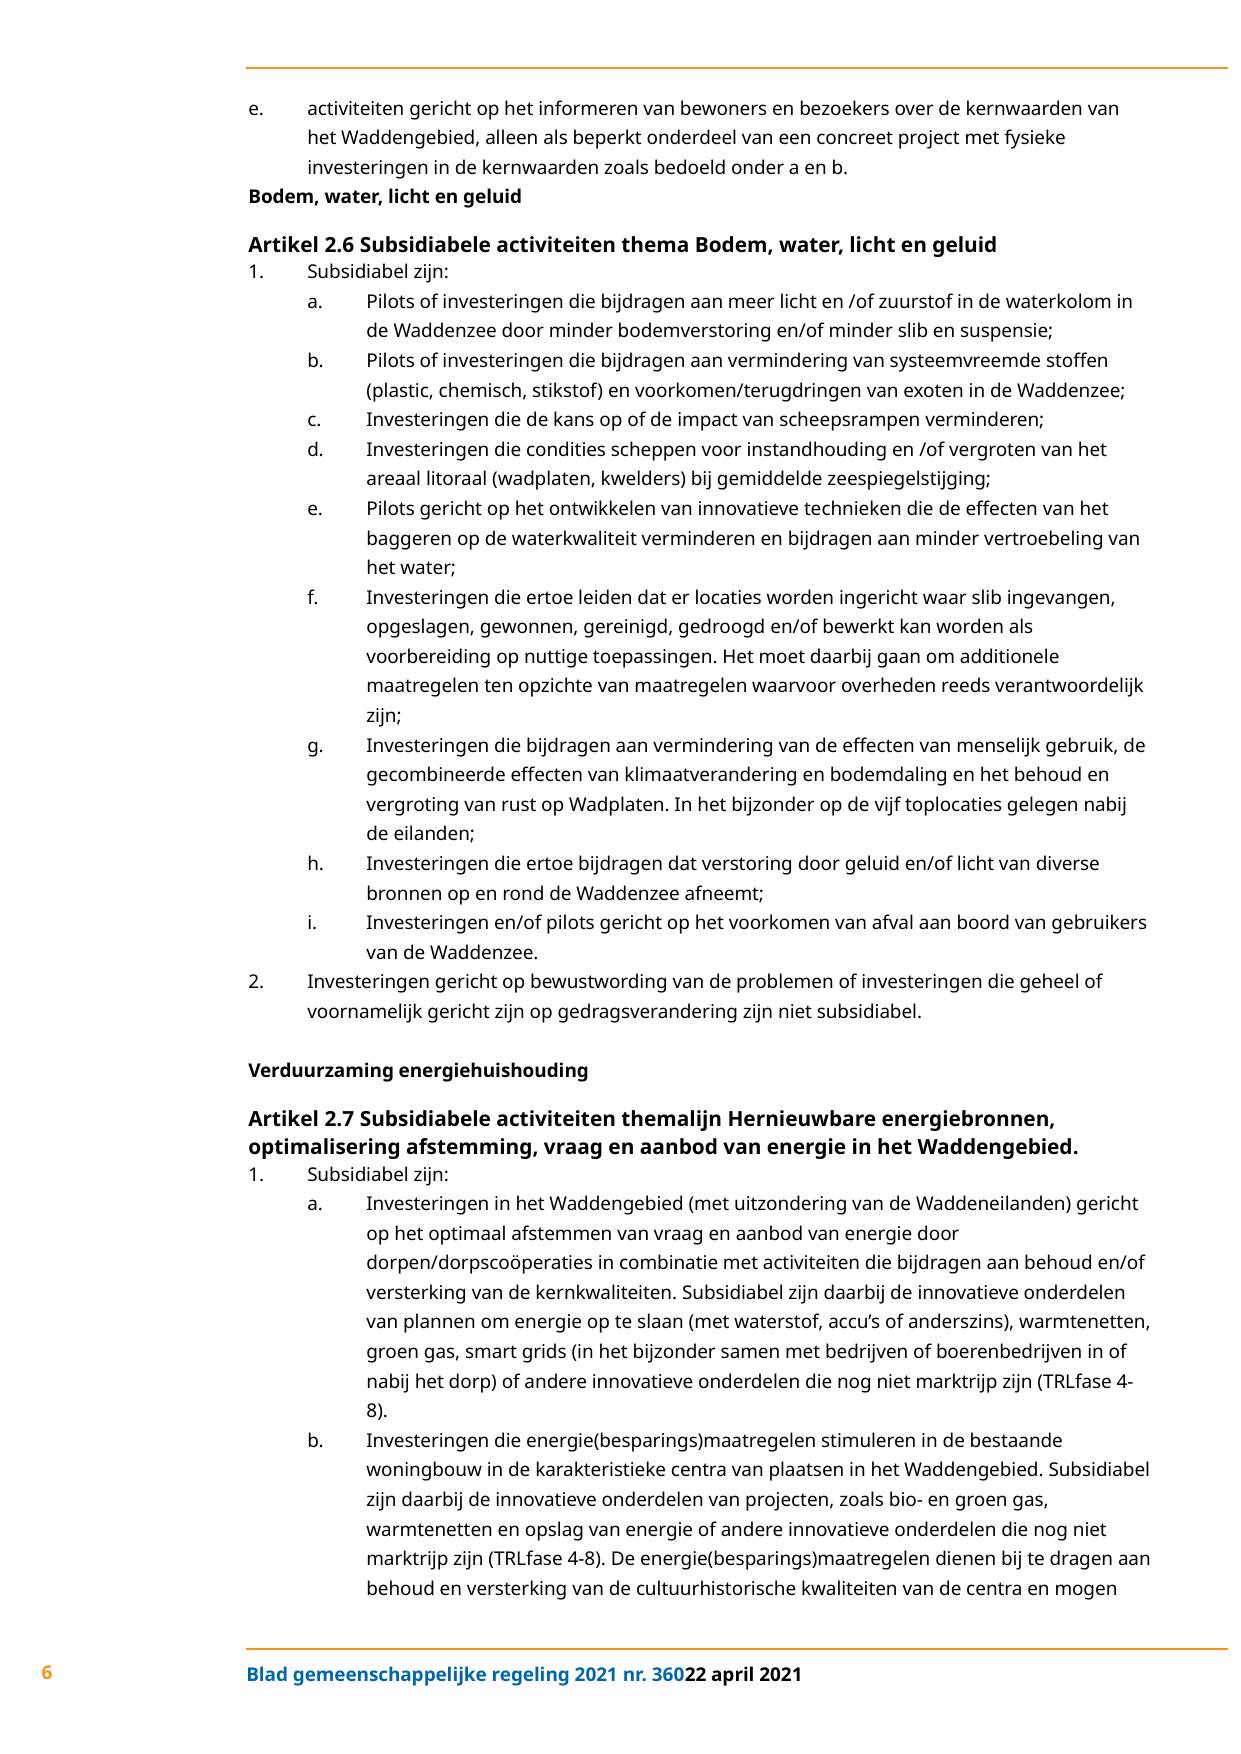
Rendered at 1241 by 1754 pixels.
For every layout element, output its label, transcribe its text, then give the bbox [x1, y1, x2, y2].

list activiteiten gericht op het informeren van bewoners en bezoekers over de kernwaarden van het Waddengebied, alleen als beperkt onderdeel van een concreet project met fysieke investeringen in de kernwaarden zoals bedoeld onder a en b. [248, 95, 1152, 180]
text Artikel 2.6 Subsidiabele activiteiten thema Bodem, water, licht en geluid [248, 230, 1152, 258]
picture [41, 47, 231, 172]
list Investeringen die bijdragen aan vermindering van de effecten van menselijk gebruik, de gecombineerde effecten van klimaatverandering en bodemdaling en het behoud en vergroting van rust op Wadplaten. In het bijzonder op de vijf toplocaties gelegen nabij de eilanden; [307, 732, 1152, 846]
list Subsidiabel zijn: [248, 258, 1152, 284]
list Investeringen die ertoe bijdragen dat verstoring door geluid en/of licht van diverse bronnen op en rond de Waddenzee afneemt; [307, 850, 1152, 906]
list Investeringen die energie(besparings)maatregelen stimuleren in de bestaande woningbouw in de karakteristieke centra van plaatsen in het Waddengebied. Subsidiabel zijn daarbij de innovatieve onderdelen van projecten, zoals bio- en groen gas, warmtenetten en opslag van energie of andere innovatieve onderdelen die nog niet marktrijp zijn (TRLfase 4-8). De energie(besparings)maatregelen dienen bij te dragen aan behoud en versterking van de cultuurhistorische kwaliteiten van de centra en mogen [307, 1427, 1152, 1601]
list Investeringen gericht op bewustwording van de problemen of investeringen die geheel of voornamelijk gericht zijn op gedragsverandering zijn niet subsidiabel. [248, 968, 1152, 1024]
text Verduurzaming energiehuishouding [248, 1057, 1152, 1083]
list Investeringen in het Waddengebied (met uitzondering van de Waddeneilanden) gericht op het optimaal afstemmen van vraag en aanbod van energie door dorpen/dorpscoöperaties in combinatie met activiteiten die bijdragen aan behoud en/of versterking van de kernkwaliteiten. Subsidiabel zijn daarbij de innovatieve onderdelen van plannen om energie op te slaan (met waterstof, accu’s of anderszins), warmtenetten, groen gas, smart grids (in het bijzonder samen met bedrijven of boerenbedrijven in of nabij het dorp) of andere innovatieve onderdelen die nog niet marktrijp zijn (TRLfase 4-8). [307, 1190, 1152, 1423]
list Subsidiabel zijn: [248, 1161, 1152, 1186]
text Artikel 2.7 Subsidiabele activiteiten themalijn Hernieuwbare energiebronnen, optimalisering afstemming, vraag en aanbod van energie in het Waddengebied. [248, 1104, 1152, 1161]
list Pilots of investeringen die bijdragen aan vermindering van systeemvreemde stoffen (plastic, chemisch, stikstof) en voorkomen/terugdringen van exoten in de Waddenzee; [307, 347, 1152, 403]
list Pilots of investeringen die bijdragen aan meer licht en /of zuurstof in de waterkolom in de Waddenzee door minder bodemverstoring en/of minder slib en suspensie; [307, 288, 1152, 343]
list Investeringen die ertoe leiden dat er locaties worden ingericht waar slib ingevangen, opgeslagen, gewonnen, gereinigd, gedroogd en/of bewerkt kan worden als voorbereiding op nuttige toepassingen. Het moet daarbij gaan om additionele maatregelen ten opzichte van maatregelen waarvoor overheden reeds verantwoordelijk zijn; [307, 584, 1152, 728]
list Investeringen die de kans op of de impact van scheepsrampen verminderen; [307, 406, 1152, 432]
list Pilots gericht op het ontwikkelen van innovatieve technieken die de effecten van het baggeren op de waterkwaliteit verminderen en bijdragen aan minder vertroebeling van het water; [307, 495, 1152, 580]
list Investeringen die condities scheppen voor instandhouding en /of vergroten van het areaal litoraal (wadplaten, kwelders) bij gemiddelde zeespiegelstijging; [307, 436, 1152, 491]
list Investeringen en/of pilots gericht op het voorkomen van afval aan boord van gebruikers van de Waddenzee. [307, 909, 1152, 965]
text Bodem, water, licht en geluid [248, 183, 1152, 209]
